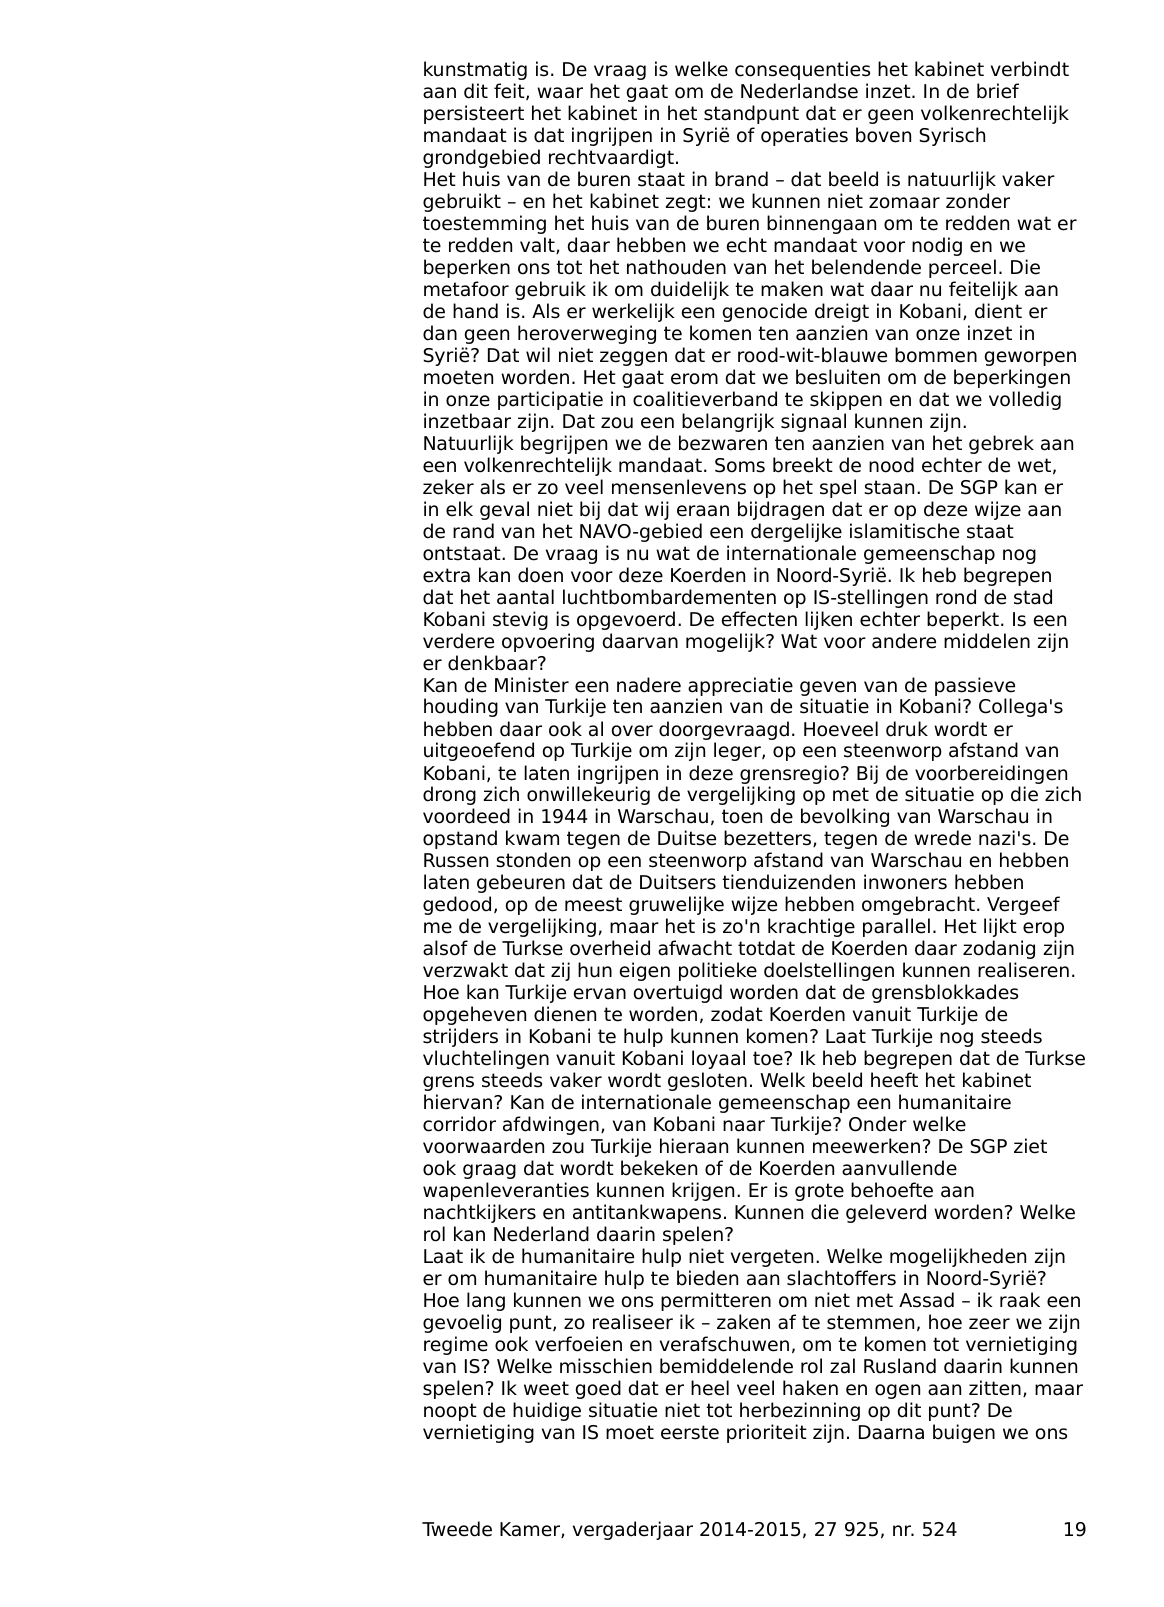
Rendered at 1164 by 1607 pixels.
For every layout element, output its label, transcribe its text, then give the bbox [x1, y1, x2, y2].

text Natuurlijk begrijpen we de bezwaren ten aanzien van het gebrek aan een volkenrechtelijk mandaat. Soms breekt de nood echter de wet, zeker als er zo veel mensenlevens op het spel staan. De SGP kan er in elk geval niet bij dat wij eraan bijdragen dat er op deze wijze aan de rand van het NAVO-gebied een dergelijke islamitische staat ontstaat. De vraag is nu wat de internationale gemeenschap nog extra kan doen voor deze Koerden in Noord-Syrië. Ik heb begrepen dat het aantal luchtbombardementen op IS-stellingen rond de stad Kobani stevig is opgevoerd. De effecten lijken echter beperkt. Is een verdere opvoering daarvan mogelijk? Wat voor andere middelen zijn er denkbaar? [422, 433, 1087, 674]
text Het huis van de buren staat in brand – dat beeld is natuurlijk vaker gebruikt – en het kabinet zegt: we kunnen niet zomaar zonder toestemming het huis van de buren binnengaan om te redden wat er te redden valt, daar hebben we echt mandaat voor nodig en we beperken ons tot het nathouden van het belendende perceel. Die metafoor gebruik ik om duidelijk te maken wat daar nu feitelijk aan de hand is. Als er werkelijk een genocide dreigt in Kobani, dient er dan geen heroverweging te komen ten aanzien van onze inzet in Syrië? Dat wil niet zeggen dat er rood-wit-blauwe bommen geworpen moeten worden. Het gaat erom dat we besluiten om de beperkingen in onze participatie in coalitieverband te skippen en dat we volledig inzetbaar zijn. Dat zou een belangrijk signaal kunnen zijn. [422, 169, 1087, 433]
text Laat ik de humanitaire hulp niet vergeten. Welke mogelijkheden zijn er om humanitaire hulp te bieden aan slachtoffers in Noord-Syrië? Hoe lang kunnen we ons permitteren om niet met Assad – ik raak een gevoelig punt, zo realiseer ik – zaken af te stemmen, hoe zeer we zijn regime ook verfoeien en verafschuwen, om te komen tot vernietiging van IS? Welke misschien bemiddelende rol zal Rusland daarin kunnen spelen? Ik weet goed dat er heel veel haken en ogen aan zitten, maar noopt de huidige situatie niet tot herbezinning op dit punt? De vernietiging van IS moet eerste prioriteit zijn. Daarna buigen we ons [422, 1246, 1087, 1444]
text Kan de Minister een nadere appreciatie geven van de passieve houding van Turkije ten aanzien van de situatie in Kobani? Collega's hebben daar ook al over doorgevraagd. Hoeveel druk wordt er uitgeoefend op Turkije om zijn leger, op een steenworp afstand van Kobani, te laten ingrijpen in deze grensregio? Bij de voorbereidingen drong zich onwillekeurig de vergelijking op met de situatie op die zich voordeed in 1944 in Warschau, toen de bevolking van Warschau in opstand kwam tegen de Duitse bezetters, tegen de wrede nazi's. De Russen stonden op een steenworp afstand van Warschau en hebben laten gebeuren dat de Duitsers tienduizenden inwoners hebben gedood, op de meest gruwelijke wijze hebben omgebracht. Vergeef me de vergelijking, maar het is zo'n krachtige parallel. Het lijkt erop alsof de Turkse overheid afwacht totdat de Koerden daar zodanig zijn verzwakt dat zij hun eigen politieke doelstellingen kunnen realiseren. [422, 674, 1087, 982]
text kunstmatig is. De vraag is welke consequenties het kabinet verbindt aan dit feit, waar het gaat om de Nederlandse inzet. In de brief persisteert het kabinet in het standpunt dat er geen volkenrechtelijk mandaat is dat ingrijpen in Syrië of operaties boven Syrisch grondgebied rechtvaardigt. [422, 59, 1087, 169]
text Hoe kan Turkije ervan overtuigd worden dat de grensblokkades opgeheven dienen te worden, zodat Koerden vanuit Turkije de strijders in Kobani te hulp kunnen komen? Laat Turkije nog steeds vluchtelingen vanuit Kobani loyaal toe? Ik heb begrepen dat de Turkse grens steeds vaker wordt gesloten. Welk beeld heeft het kabinet hiervan? Kan de internationale gemeenschap een humanitaire corridor afdwingen, van Kobani naar Turkije? Onder welke voorwaarden zou Turkije hieraan kunnen meewerken? De SGP ziet ook graag dat wordt bekeken of de Koerden aanvullende wapenleveranties kunnen krijgen. Er is grote behoefte aan nachtkijkers en antitankwapens. Kunnen die geleverd worden? Welke rol kan Nederland daarin spelen? [422, 982, 1087, 1246]
